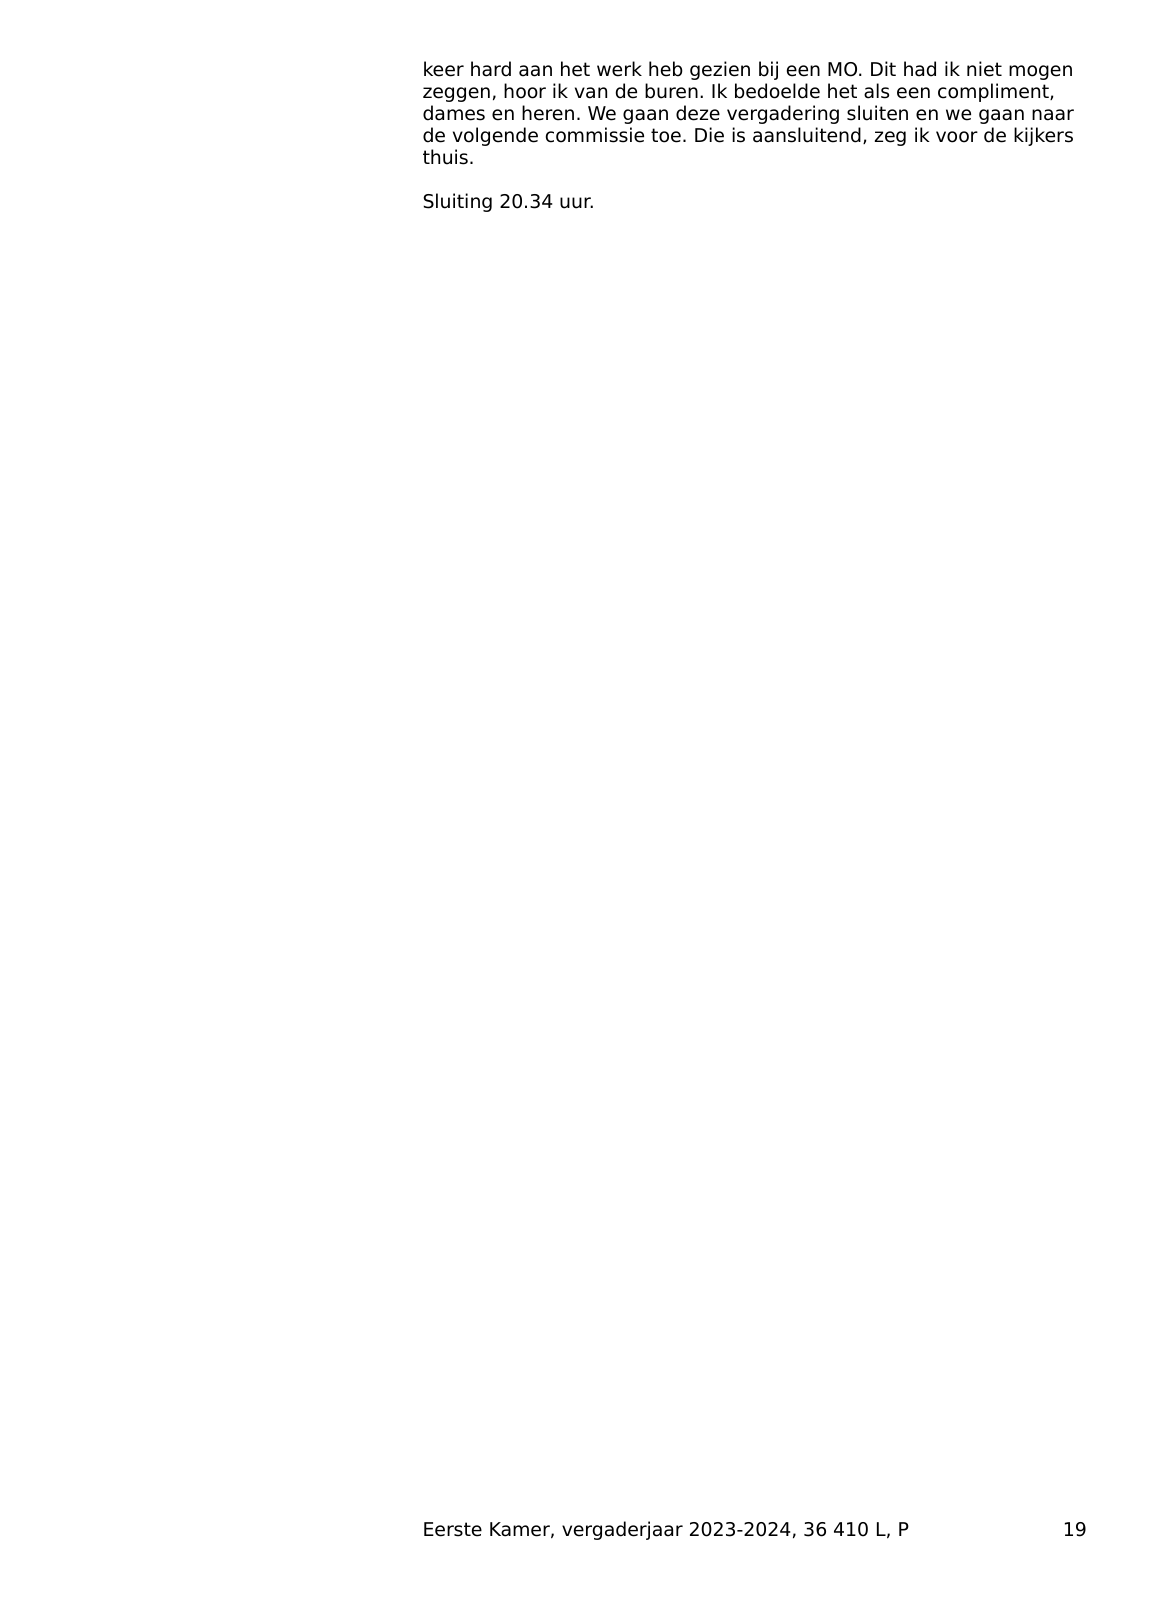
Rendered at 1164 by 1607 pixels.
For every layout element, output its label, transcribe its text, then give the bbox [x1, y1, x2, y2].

text Sluiting 20.34 uur. [422, 191, 1087, 213]
text keer hard aan het werk heb gezien bij een MO. Dit had ik niet mogen zeggen, hoor ik van de buren. Ik bedoelde het als een compliment, dames en heren. We gaan deze vergadering sluiten en we gaan naar de volgende commissie toe. Die is aansluitend, zeg ik voor de kijkers thuis. [422, 59, 1087, 169]
